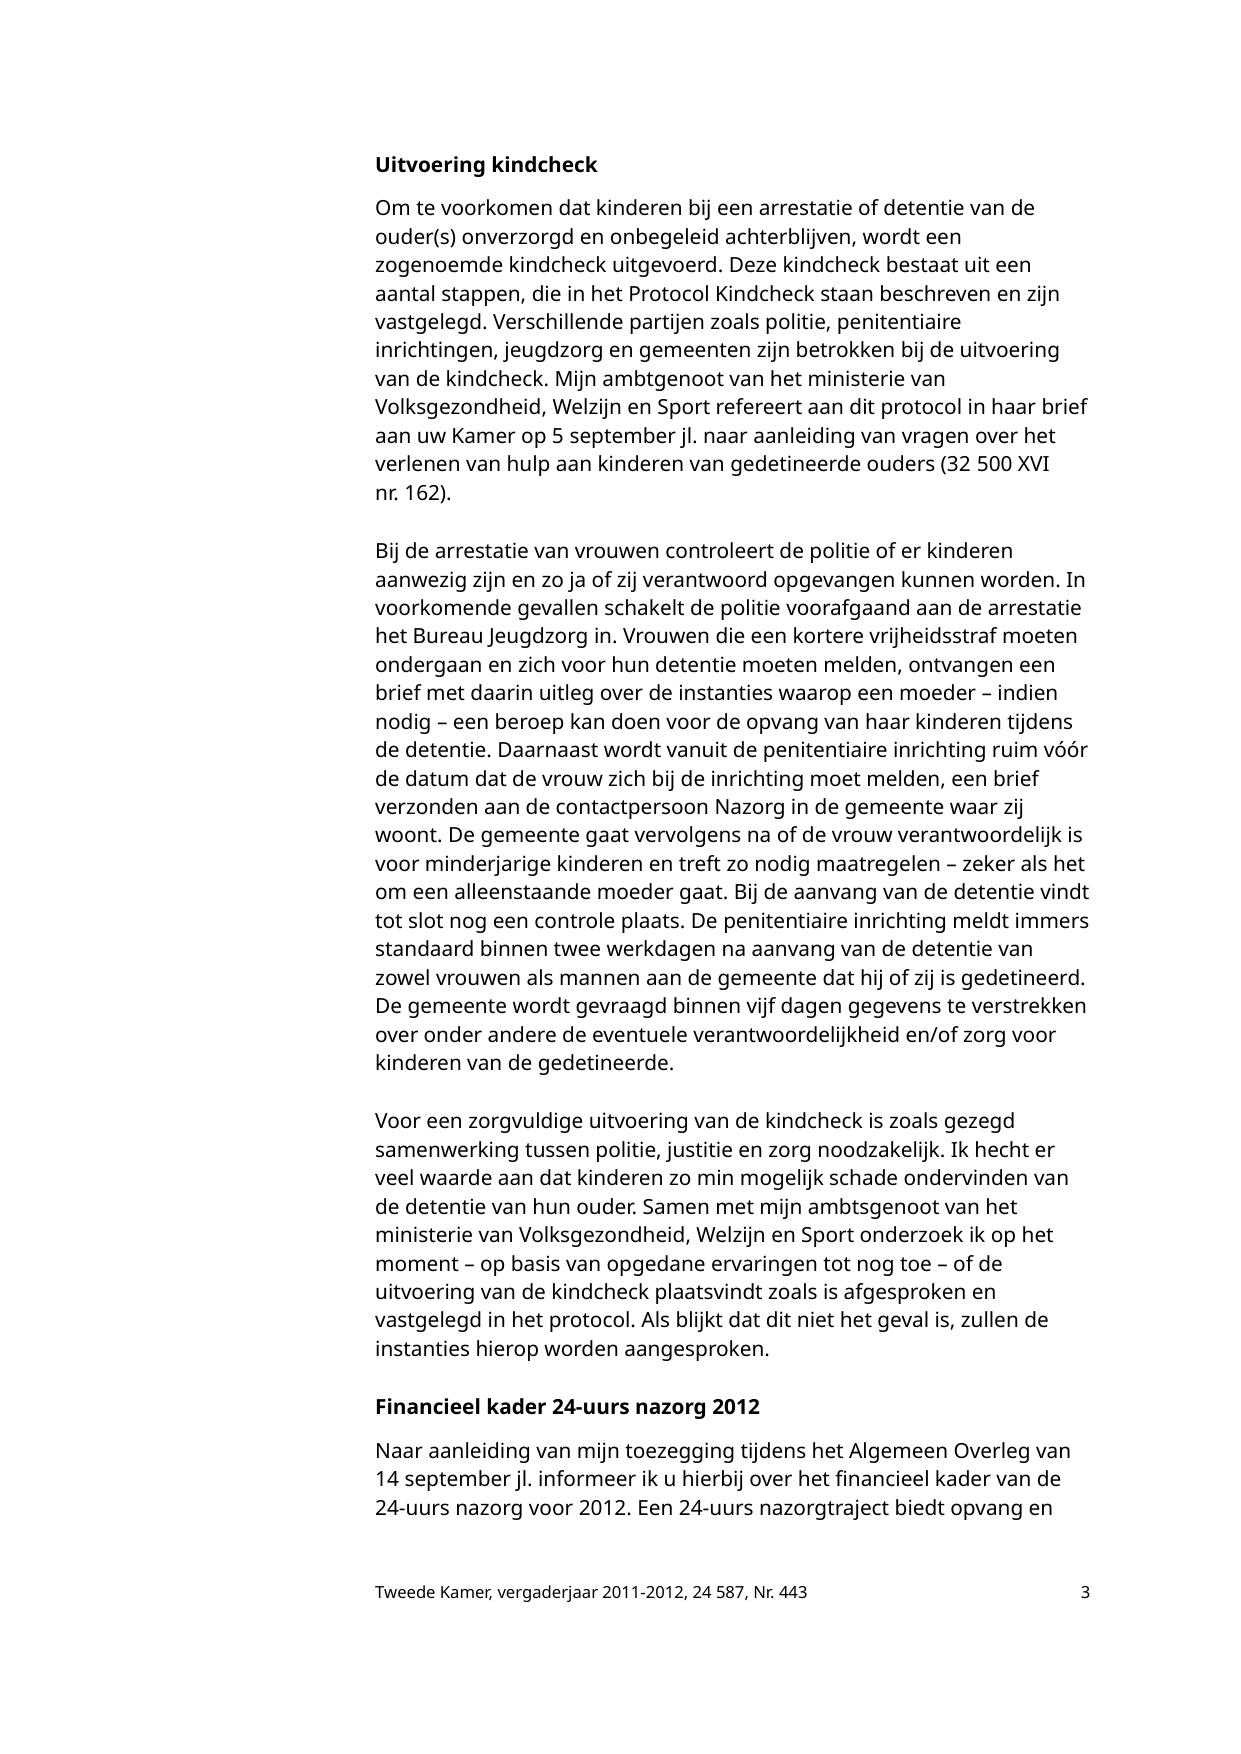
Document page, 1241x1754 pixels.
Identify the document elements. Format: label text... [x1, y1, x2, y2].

text Bij de arrestatie van vrouwen controleert de politie of er kinderen aanwezig zijn en zo ja of zij verantwoord opgevangen kunnen worden. In voorkomende gevallen schakelt de politie voorafgaand aan de arrestatie het Bureau Jeugdzorg in. Vrouwen die een kortere vrijheidsstraf moeten ondergaan en zich voor hun detentie moeten melden, ontvangen een brief met daarin uitleg over de instanties waarop een moeder – indien nodig – een beroep kan doen voor de opvang van haar kinderen tijdens de detentie. Daarnaast wordt vanuit de penitentiaire inrichting ruim vóór de datum dat de vrouw zich bij de inrichting moet melden, een brief verzonden aan de contactpersoon Nazorg in de gemeente waar zij woont. De gemeente gaat vervolgens na of de vrouw verantwoordelijk is voor minderjarige kinderen en treft zo nodig maatregelen – zeker als het om een alleenstaande moeder gaat. Bij de aanvang van de detentie vindt tot slot nog een controle plaats. De penitentiaire inrichting meldt immers standaard binnen twee werkdagen na aanvang van de detentie van zowel vrouwen als mannen aan de gemeente dat hij of zij is gedetineerd. De gemeente wordt gevraagd binnen vijf dagen gegevens te verstrekken over onder andere de eventuele verantwoordelijkheid en/of zorg voor kinderen van de gedetineerde. [375, 536, 1090, 1077]
text Voor een zorgvuldige uitvoering van de kindcheck is zoals gezegd samenwerking tussen politie, justitie en zorg noodzakelijk. Ik hecht er veel waarde aan dat kinderen zo min mogelijk schade ondervinden van de detentie van hun ouder. Samen met mijn ambtsgenoot van het ministerie van Volksgezondheid, Welzijn en Sport onderzoek ik op het moment – op basis van opgedane ervaringen tot nog toe – of de uitvoering van de kindcheck plaatsvindt zoals is afgesproken en vastgelegd in het protocol. Als blijkt dat dit niet het geval is, zullen de instanties hierop worden aangesproken. [375, 1107, 1090, 1362]
text Om te voorkomen dat kinderen bij een arrestatie of detentie van de ouder(s) onverzorgd en onbegeleid achterblijven, wordt een zogenoemde kindcheck uitgevoerd. Deze kindcheck bestaat uit een aantal stappen, die in het Protocol Kindcheck staan beschreven en zijn vastgelegd. Verschillende partijen zoals politie, penitentiaire inrichtingen, jeugdzorg en gemeenten zijn betrokken bij de uitvoering van de kindcheck. Mijn ambtgenoot van het ministerie van Volksgezondheid, Welzijn en Sport refereert aan dit protocol in haar brief aan uw Kamer op 5 september jl. naar aanleiding van vragen over het verlenen van hulp aan kinderen van gedetineerde ouders (32 500 XVI nr. 162). [375, 193, 1090, 506]
text Uitvoering kindcheck [375, 150, 1090, 178]
text Financieel kader 24-uurs nazorg 2012 [375, 1392, 1090, 1421]
text Naar aanleiding van mijn toezegging tijdens het Algemeen Overleg van 14 september jl. informeer ik u hierbij over het financieel kader van de 24-uurs nazorg voor 2012. Een 24-uurs nazorgtraject biedt opvang en [375, 1436, 1090, 1521]
